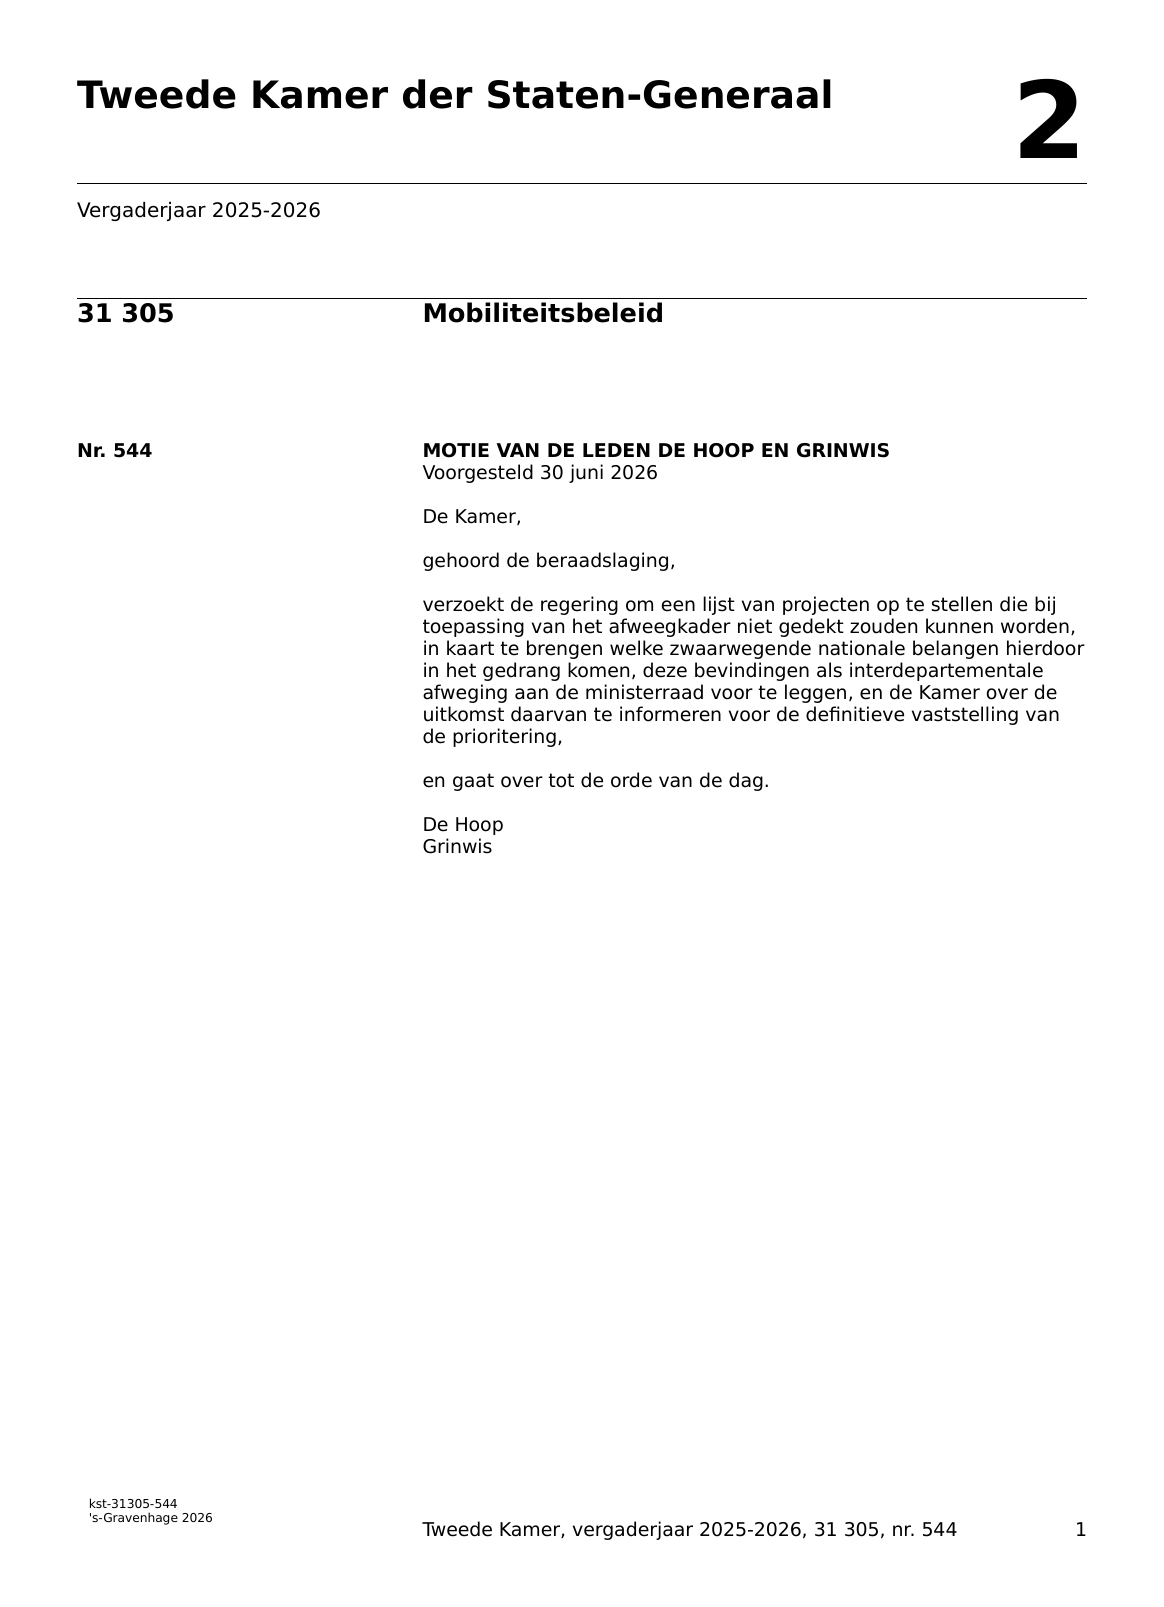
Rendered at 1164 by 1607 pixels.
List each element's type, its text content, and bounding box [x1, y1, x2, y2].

text kst-31305-544 [88, 1497, 323, 1511]
text en gaat over tot de orde van de dag. [422, 770, 1087, 792]
text gehoord de beraadslaging, [422, 550, 1087, 572]
text De Kamer, [422, 506, 1087, 528]
text Voorgesteld 30 juni 2026 [422, 462, 1087, 484]
table_header Tweede Kamer der Staten-Generaal [77, 59, 886, 183]
subtitle 31 305 Mobiliteitsbeleid [77, 299, 1087, 329]
text verzoekt de regering om een lijst van projecten op te stellen die bij toepassing van het afweegkader niet gedekt zouden kunnen worden, in kaart te brengen welke zwaarwegende nationale belangen hierdoor in het gedrang komen, deze bevindingen als interdepartementale afweging aan de ministerraad voor te leggen, en de Kamer over de uitkomst daarvan te informeren voor de definitieve vaststelling van de prioritering, [422, 594, 1087, 748]
table_cell Vergaderjaar 2025-2026 [77, 184, 1087, 298]
text 's-Gravenhage 2026 [88, 1511, 323, 1525]
text De Hoop [422, 814, 1087, 836]
subtitle Nr. 544 MOTIE VAN DE LEDEN DE HOOP EN GRINWIS [77, 440, 1087, 462]
text Grinwis [422, 836, 1087, 858]
table_header 2 [886, 59, 1087, 183]
